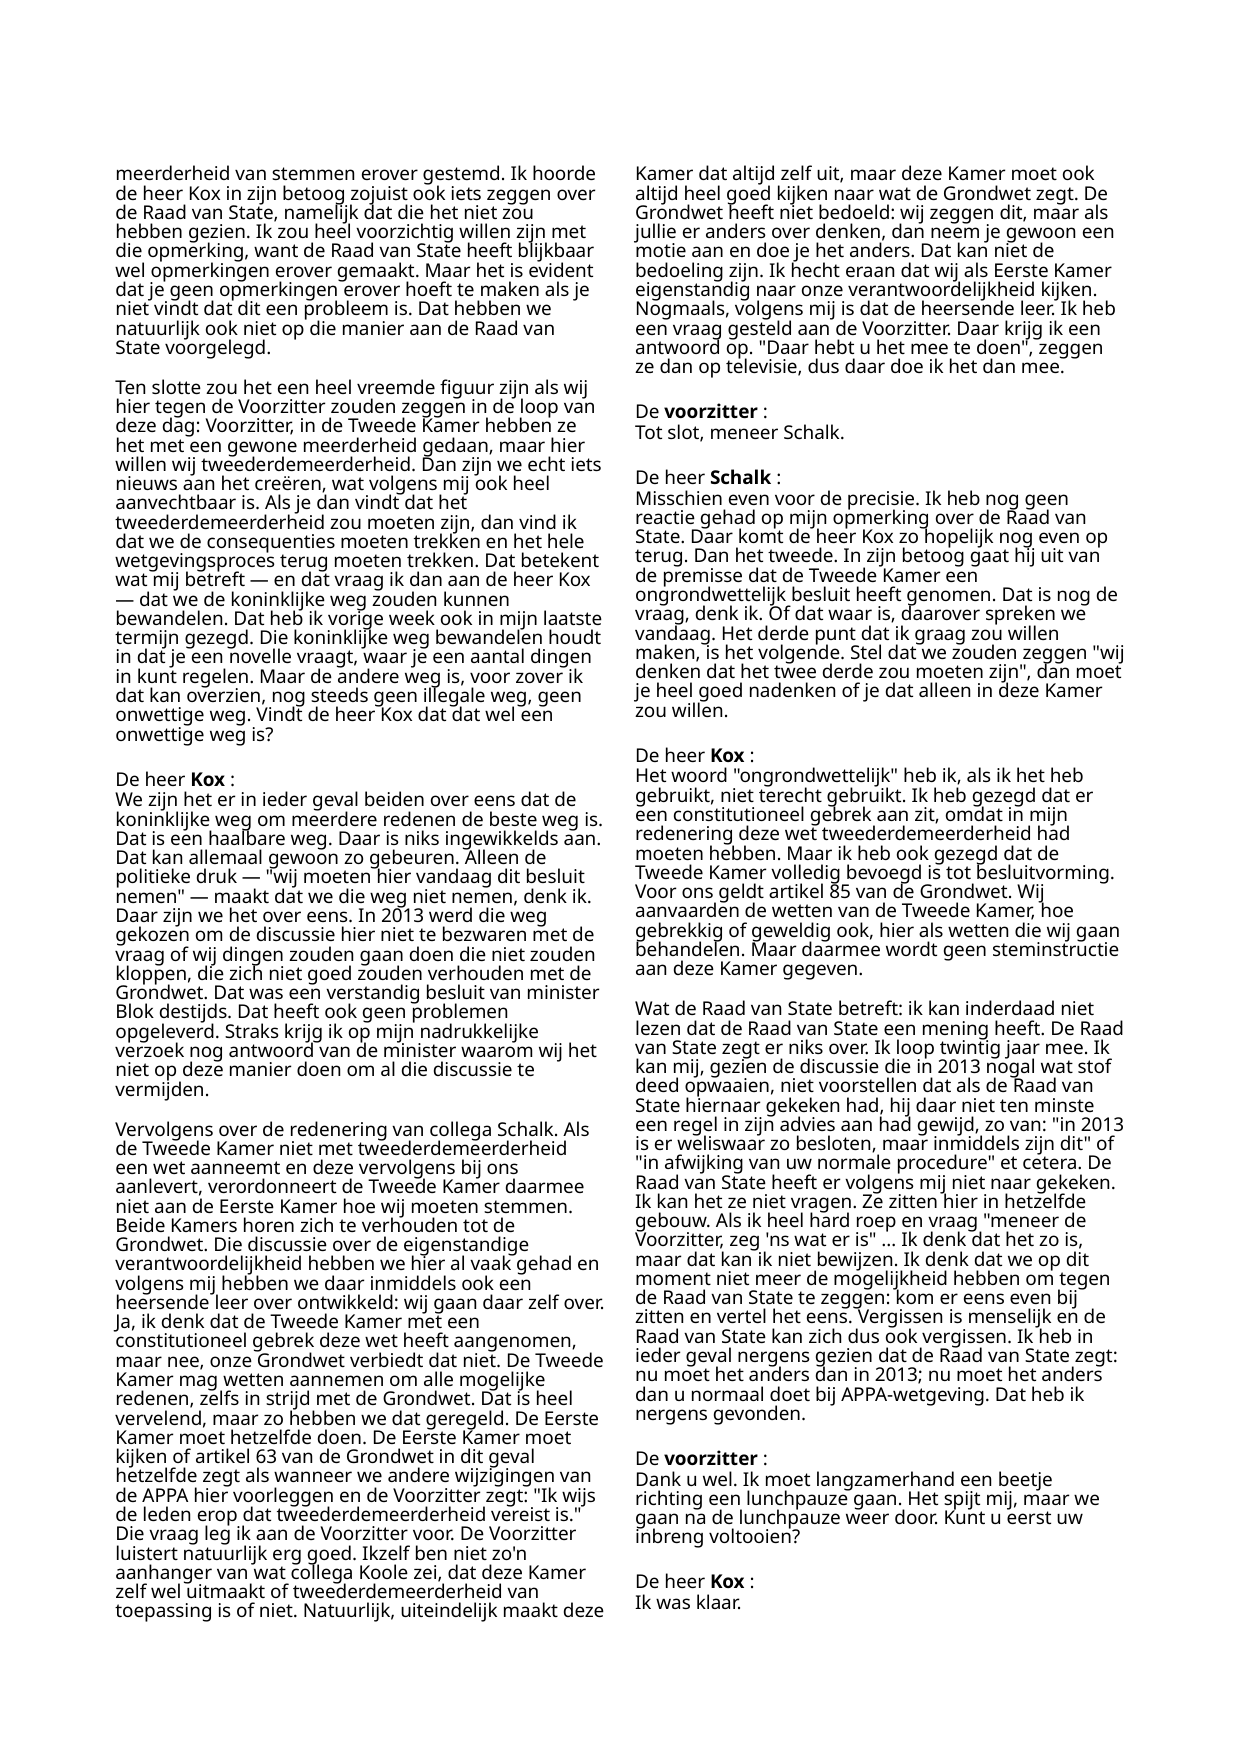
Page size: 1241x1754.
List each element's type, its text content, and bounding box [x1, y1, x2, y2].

text Wat de Raad van State betreft: ik kan inderdaad niet lezen dat de Raad van State een mening heeft. De Raad van State zegt er niks over. Ik loop twintig jaar mee. Ik kan mij, gezien de discussie die in 2013 nogal wat stof deed opwaaien, niet voorstellen dat als de Raad van State hiernaar gekeken had, hij daar niet ten minste een regel in zijn advies aan had gewijd, zo van: "in 2013 is er weliswaar zo besloten, maar inmiddels zijn dit" of "in afwijking van uw normale procedure" et cetera. De Raad van State heeft er volgens mij niet naar gekeken. Ik kan het ze niet vragen. Ze zitten hier in hetzelfde gebouw. Als ik heel hard roep en vraag "meneer de Voorzitter, zeg 'ns wat er is" … Ik denk dat het zo is, maar dat kan ik niet bewijzen. Ik denk dat we op dit moment niet meer de mogelijkheid hebben om tegen de Raad van State te zeggen: kom er eens even bij zitten en vertel het eens. Vergissen is menselijk en de Raad van State kan zich dus ook vergissen. Ik heb in ieder geval nergens gezien dat de Raad van State zegt: nu moet het anders dan in 2013; nu moet het anders dan u normaal doet bij APPA-wetgeving. Dat heb ik nergens gevonden. [635, 1000, 1125, 1424]
text Kamer dat altijd zelf uit, maar deze Kamer moet ook altijd heel goed kijken naar wat de Grondwet zegt. De Grondwet heeft niet bedoeld: wij zeggen dit, maar als jullie er anders over denken, dan neem je gewoon een motie aan en doe je het anders. Dat kan niet de bedoeling zijn. Ik hecht eraan dat wij als Eerste Kamer eigenstandig naar onze verantwoordelijkheid kijken. Nogmaals, volgens mij is dat de heersende leer. Ik heb een vraag gesteld aan de Voorzitter. Daar krijg ik een antwoord op. "Daar hebt u het mee te doen", zeggen ze dan op televisie, dus daar doe ik het dan mee. [635, 165, 1125, 377]
text De voorzitter : [635, 398, 1125, 424]
text meerderheid van stemmen erover gestemd. Ik hoorde de heer Kox in zijn betoog zojuist ook iets zeggen over de Raad van State, namelijk dat die het niet zou hebben gezien. Ik zou heel voorzichtig willen zijn met die opmerking, want de Raad van State heeft blijkbaar wel opmerkingen erover gemaakt. Maar het is evident dat je geen opmerkingen erover hoeft te maken als je niet vindt dat dit een probleem is. Dat hebben we natuurlijk ook niet op die manier aan de Raad van State voorgelegd. [115, 165, 605, 358]
text De heer Schalk : [635, 464, 1125, 490]
text Misschien even voor de precisie. Ik heb nog geen reactie gehad op mijn opmerking over de Raad van State. Daar komt de heer Kox zo hopelijk nog even op terug. Dan het tweede. In zijn betoog gaat hij uit van de premisse dat de Tweede Kamer een ongrondwettelijk besluit heeft genomen. Dat is nog de vraag, denk ik. Of dat waar is, daarover spreken we vandaag. Het derde punt dat ik graag zou willen maken, is het volgende. Stel dat we zouden zeggen "wij denken dat het twee derde zou moeten zijn", dan moet je heel goed nadenken of je dat alleen in deze Kamer zou willen. [635, 490, 1125, 721]
text Ten slotte zou het een heel vreemde figuur zijn als wij hier tegen de Voorzitter zouden zeggen in de loop van deze dag: Voorzitter, in de Tweede Kamer hebben ze het met een gewone meerderheid gedaan, maar hier willen wij tweederdemeerderheid. Dan zijn we echt iets nieuws aan het creëren, wat volgens mij ook heel aanvechtbaar is. Als je dan vindt dat het tweederdemeerderheid zou moeten zijn, dan vind ik dat we de consequenties moeten trekken en het hele wetgevingsproces terug moeten trekken. Dat betekent wat mij betreft — en dat vraag ik dan aan de heer Kox — dat we de koninklijke weg zouden kunnen bewandelen. Dat heb ik vorige week ook in mijn laatste termijn gezegd. Die koninklijke weg bewandelen houdt in dat je een novelle vraagt, waar je een aantal dingen in kunt regelen. Maar de andere weg is, voor zover ik dat kan overzien, nog steeds geen illegale weg, geen onwettige weg. Vindt de heer Kox dat dat wel een onwettige weg is? [115, 379, 605, 745]
text Dank u wel. Ik moet langzamerhand een beetje richting een lunchpauze gaan. Het spijt mij, maar we gaan na de lunchpauze weer door. Kunt u eerst uw inbreng voltooien? [635, 1471, 1125, 1548]
text De heer Kox : [115, 766, 605, 791]
text De voorzitter : [635, 1445, 1125, 1471]
text De heer Kox : [635, 742, 1125, 767]
text De heer Kox : [635, 1569, 1125, 1594]
text We zijn het er in ieder geval beiden over eens dat de koninklijke weg om meerdere redenen de beste weg is. Dat is een haalbare weg. Daar is niks ingewikkelds aan. Dat kan allemaal gewoon zo gebeuren. Alleen de politieke druk — "wij moeten hier vandaag dit besluit nemen" — maakt dat we die weg niet nemen, denk ik. Daar zijn we het over eens. In 2013 werd die weg gekozen om de discussie hier niet te bezwaren met de vraag of wij dingen zouden gaan doen die niet zouden kloppen, die zich niet goed zouden verhouden met de Grondwet. Dat was een verstandig besluit van minister Blok destijds. Dat heeft ook geen problemen opgeleverd. Straks krijg ik op mijn nadrukkelijke verzoek nog antwoord van de minister waarom wij het niet op deze manier doen om al die discussie te vermijden. [115, 791, 605, 1100]
text Ik was klaar. [635, 1594, 1125, 1614]
text Tot slot, meneer Schalk. [635, 424, 1125, 443]
text Het woord "ongrondwettelijk" heb ik, als ik het heb gebruikt, niet terecht gebruikt. Ik heb gezegd dat er een constitutioneel gebrek aan zit, omdat in mijn redenering deze wet tweederdemeerderheid had moeten hebben. Maar ik heb ook gezegd dat de Tweede Kamer volledig bevoegd is tot besluitvorming. Voor ons geldt artikel 85 van de Grondwet. Wij aanvaarden de wetten van de Tweede Kamer, hoe gebrekkig of geweldig ook, hier als wetten die wij gaan behandelen. Maar daarmee wordt geen steminstructie aan deze Kamer gegeven. [635, 767, 1125, 979]
text Vervolgens over de redenering van collega Schalk. Als de Tweede Kamer niet met tweederdemeerderheid een wet aanneemt en deze vervolgens bij ons aanlevert, verordonneert de Tweede Kamer daarmee niet aan de Eerste Kamer hoe wij moeten stemmen. Beide Kamers horen zich te verhouden tot de Grondwet. Die discussie over de eigenstandige verantwoordelijkheid hebben we hier al vaak gehad en volgens mij hebben we daar inmiddels ook een heersende leer over ontwikkeld: wij gaan daar zelf over. Ja, ik denk dat de Tweede Kamer met een constitutioneel gebrek deze wet heeft aangenomen, maar nee, onze Grondwet verbiedt dat niet. De Tweede Kamer mag wetten aannemen om alle mogelijke redenen, zelfs in strijd met de Grondwet. Dat is heel vervelend, maar zo hebben we dat geregeld. De Eerste Kamer moet hetzelfde doen. De Eerste Kamer moet kijken of artikel 63 van de Grondwet in dit geval hetzelfde zegt als wanneer we andere wijzigingen van de APPA hier voorleggen en de Voorzitter zegt: "Ik wijs de leden erop dat tweederdemeerderheid vereist is." Die vraag leg ik aan de Voorzitter voor. De Voorzitter luistert natuurlijk erg goed. Ikzelf ben niet zo'n aanhanger van wat collega Koole zei, dat deze Kamer zelf wel uitmaakt of tweederdemeerderheid van toepassing is of niet. Natuurlijk, uiteindelijk maakt deze [115, 1121, 605, 1622]
